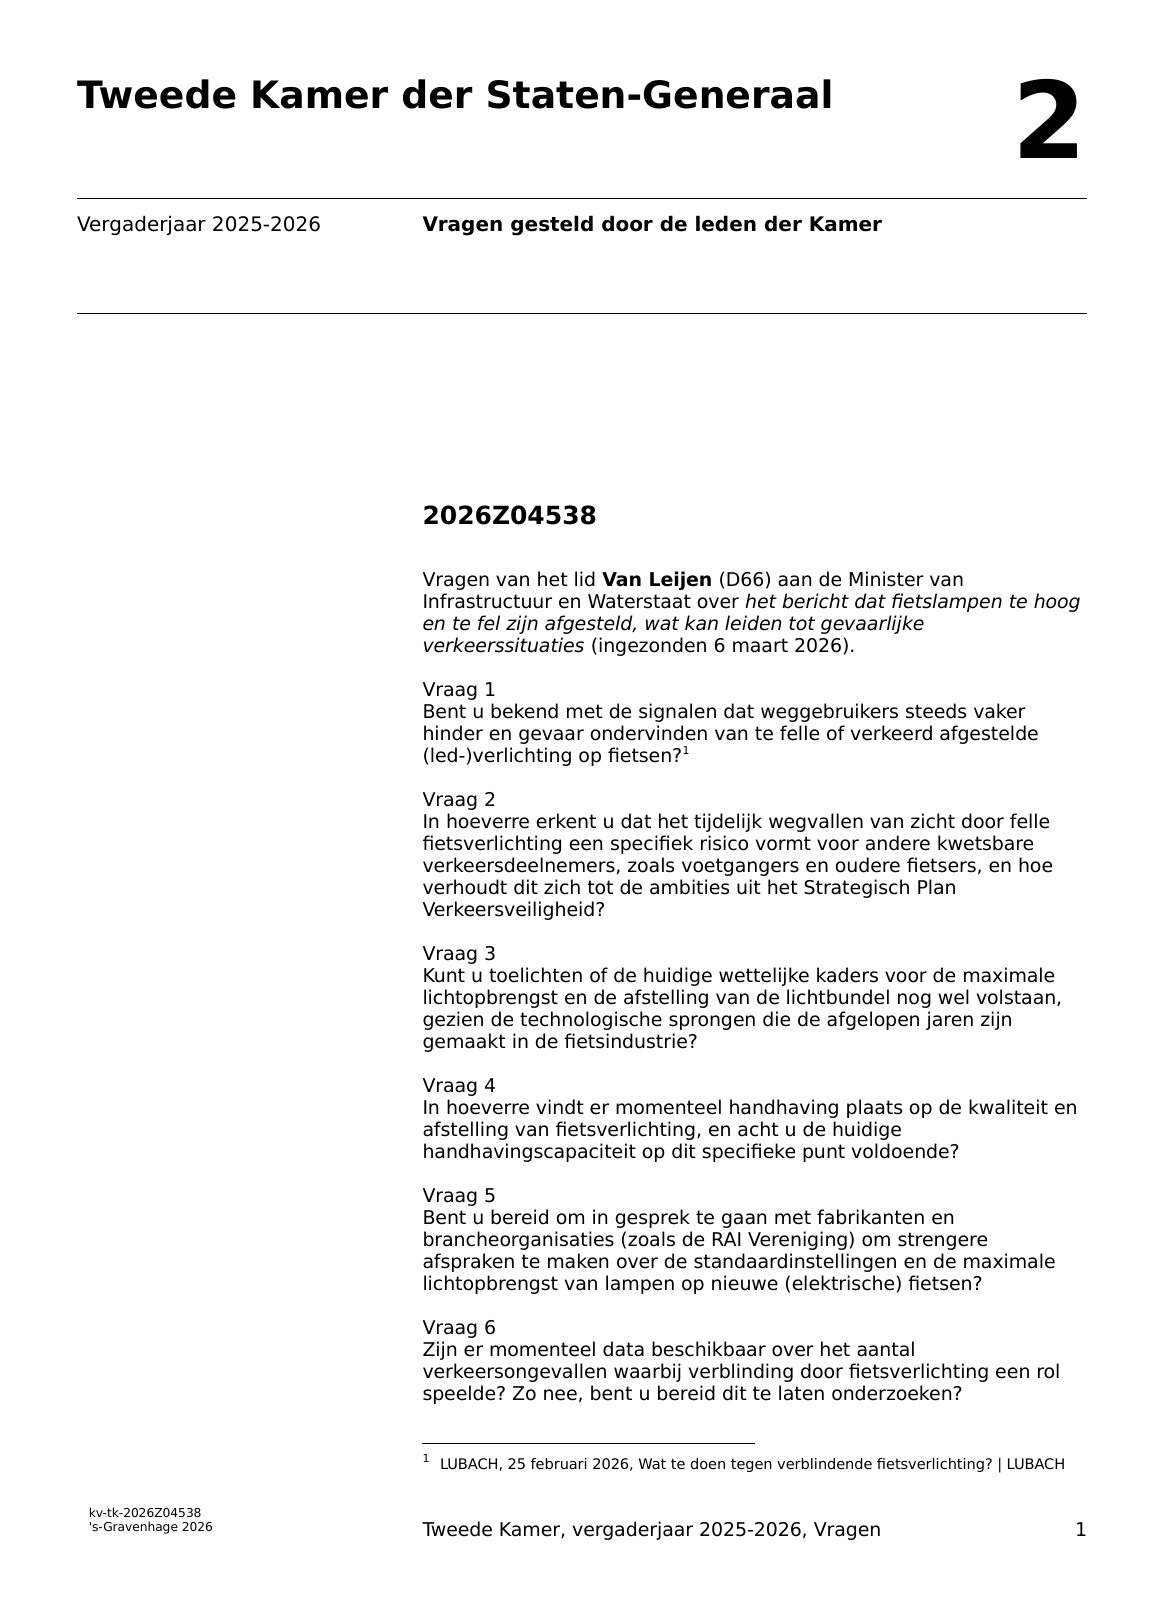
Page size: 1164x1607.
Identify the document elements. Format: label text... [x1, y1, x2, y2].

text Vraag 1 [422, 679, 1087, 701]
text Zijn er momenteel data beschikbaar over het aantal verkeersongevallen waarbij verblinding door fietsverlichting een rol speelde? Zo nee, bent u bereid dit te laten onderzoeken? [422, 1339, 1087, 1405]
table_cell Vergaderjaar 2025-2026 [77, 199, 422, 313]
text kv-tk-2026Z04538 [88, 1506, 323, 1520]
text Bent u bereid om in gesprek te gaan met fabrikanten en brancheorganisaties (zoals de RAI Vereniging) om strengere afspraken te maken over de standaardinstellingen en de maximale lichtopbrengst van lampen op nieuwe (elektrische) fietsen? [422, 1207, 1087, 1295]
text Bent u bekend met de signalen dat weggebruikers steeds vaker hinder en gevaar ondervinden van te felle of verkeerd afgestelde (led-)verlichting op fietsen? [422, 701, 1087, 767]
text Vraag 4 [422, 1075, 1087, 1097]
text Vragen van het lid Van Leijen (D66) aan de Minister van Infrastructuur en Waterstaat over het bericht dat fietslampen te hoog en te fel zijn afgesteld, wat kan leiden tot gevaarlijke verkeerssituaties (ingezonden 6 maart 2026). [422, 569, 1087, 657]
text In hoeverre vindt er momenteel handhaving plaats op de kwaliteit en afstelling van fietsverlichting, en acht u de huidige handhavingscapaciteit op dit specifieke punt voldoende? [422, 1097, 1087, 1163]
text Vraag 2 [422, 789, 1087, 811]
text In hoeverre erkent u dat het tijdelijk wegvallen van zicht door felle fietsverlichting een specifiek risico vormt voor andere kwetsbare verkeersdeelnemers, zoals voetgangers en oudere fietsers, en hoe verhoudt dit zich tot de ambities uit het Strategisch Plan Verkeersveiligheid? [422, 811, 1087, 921]
text Vraag 6 [422, 1317, 1087, 1339]
table_header 2 [886, 59, 1087, 198]
text LUBACH, 25 februari 2026, Wat te doen tegen verblindende fietsverlichting? | LUBACH [422, 1452, 1087, 1474]
text 's-Gravenhage 2026 [88, 1520, 323, 1534]
table_header Tweede Kamer der Staten-Generaal [77, 59, 886, 198]
text Vraag 3 [422, 943, 1087, 965]
text Kunt u toelichten of de huidige wettelijke kaders voor de maximale lichtopbrengst en de afstelling van de lichtbundel nog wel volstaan, gezien de technologische sprongen die de afgelopen jaren zijn gemaakt in de fietsindustrie? [422, 965, 1087, 1053]
table_cell Vragen gesteld door de leden der Kamer [422, 199, 1087, 313]
text 2026Z04538 [422, 501, 1087, 531]
text Vraag 5 [422, 1185, 1087, 1207]
